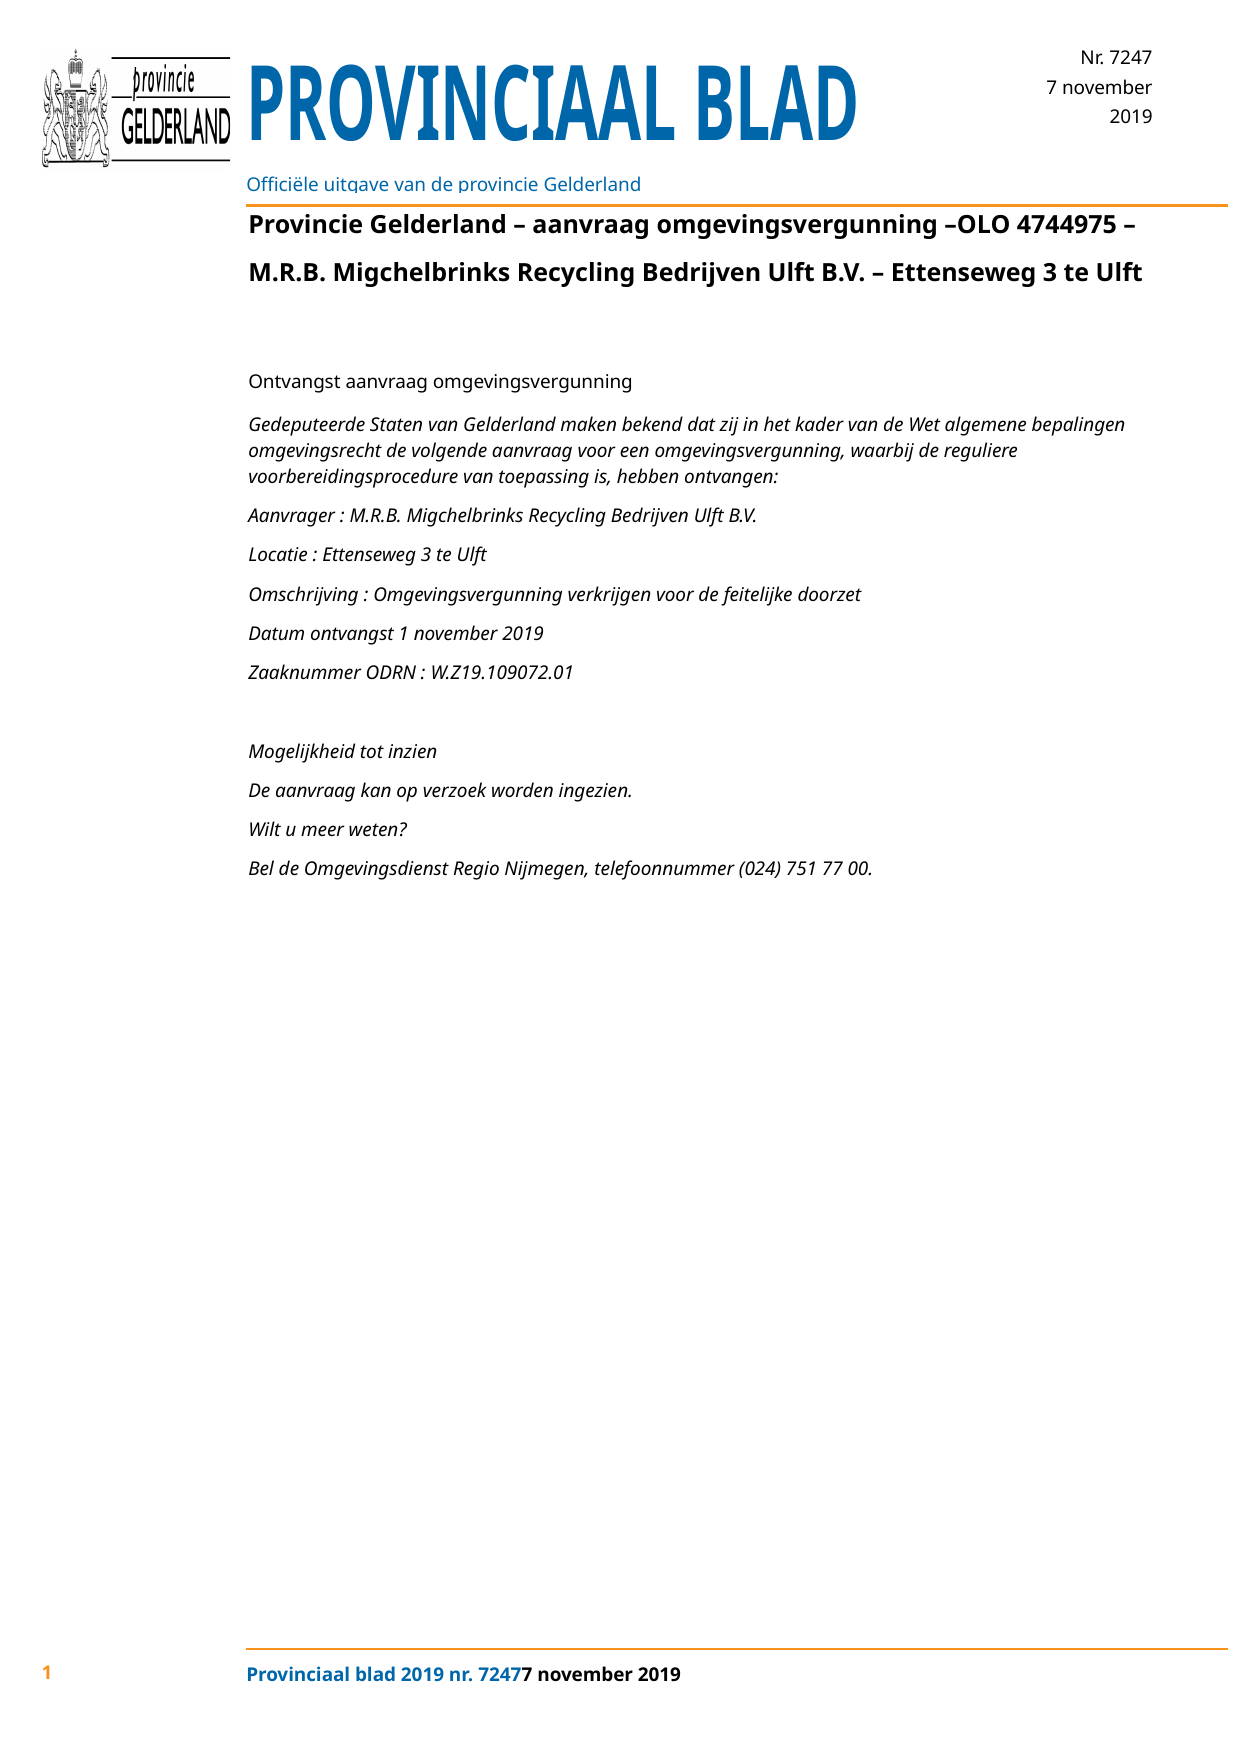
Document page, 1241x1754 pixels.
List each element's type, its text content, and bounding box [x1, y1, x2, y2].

text Bel de Omgevingsdienst Regio Nijmegen, telefoonnummer (024) 751 77 00. [248, 856, 1152, 881]
text De aanvraag kan op verzoek worden ingezien. [248, 777, 1152, 803]
text Gedeputeerde Staten van Gelderland maken bekend dat zij in het kader van de Wet algemene bepalingen omgevingsrecht de volgende aanvraag voor een omgevingsvergunning, waarbij de reguliere voorbereidingsprocedure van toepassing is, hebben ontvangen: [248, 411, 1152, 489]
text Locatie : Ettenseweg 3 te Ulft [248, 541, 1152, 567]
text Omschrijving : Omgevingsvergunning verkrijgen voor de feitelijke doorzet [248, 581, 1152, 606]
text Aanvrager : M.R.B. Migchelbrinks Recycling Bedrijven Ulft B.V. [248, 502, 1152, 528]
text Zaaknummer ODRN : W.Z19.109072.01 [248, 659, 1152, 685]
text Ontvangst aanvraag omgevingsvergunning [248, 368, 1152, 394]
text Datum ontvangst 1 november 2019 [248, 620, 1152, 646]
text Wilt u meer weten? [248, 816, 1152, 842]
text Provincie Gelderland – aanvraag omgevingsvergunning –OLO 4744975 – M.R.B. Migchelbrinks Recycling Bedrijven Ulft B.V. – Ettenseweg 3 te Ulft [248, 207, 1152, 288]
text Mogelijkheid tot inzien [248, 738, 1152, 763]
picture [41, 47, 231, 172]
